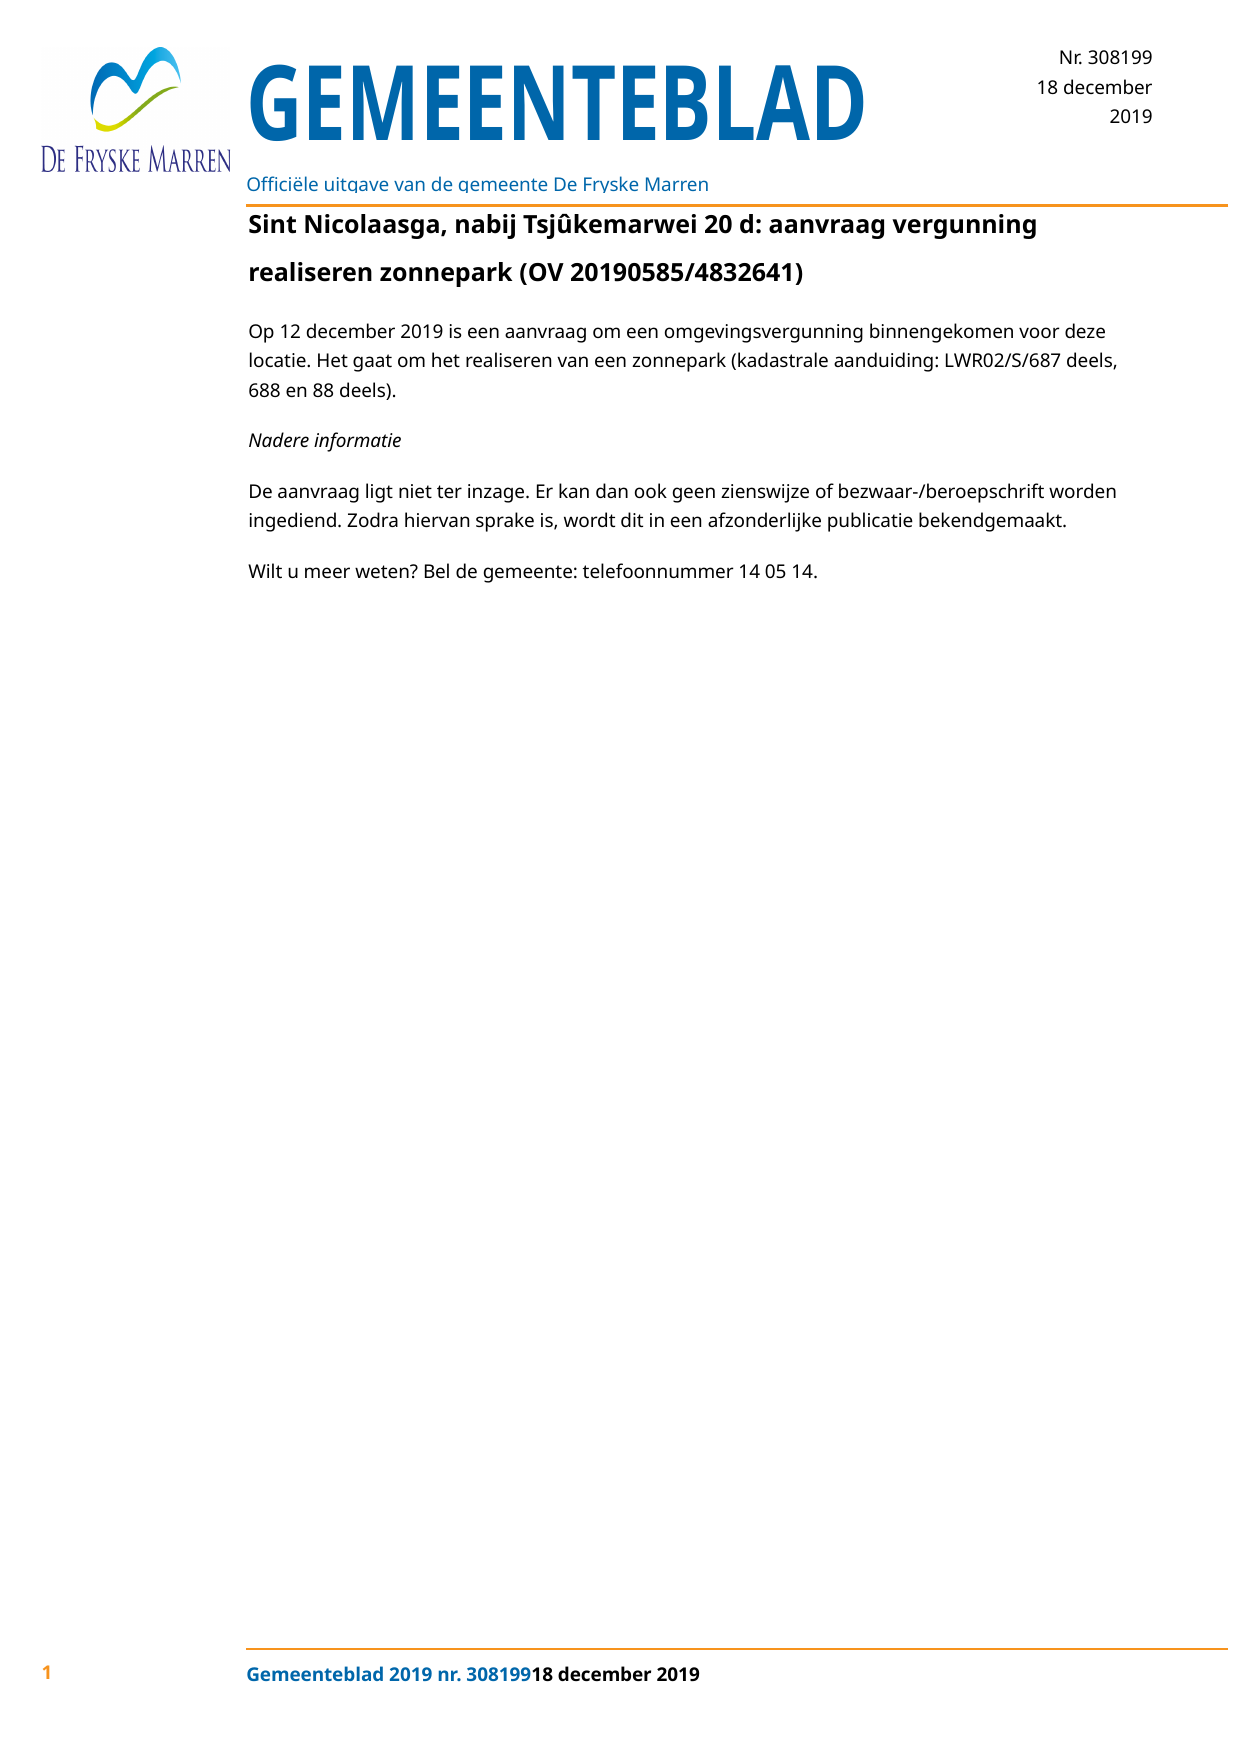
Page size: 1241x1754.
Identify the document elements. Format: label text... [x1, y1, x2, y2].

text Nadere informatie [248, 427, 1152, 453]
text Sint Nicolaasga, nabij Tsjûkemarwei 20 d: aanvraag vergunning realiseren zonnepark (OV 20190585/4832641) [248, 207, 1152, 288]
picture [41, 47, 231, 172]
text Op 12 december 2019 is een aanvraag om een omgevingsvergunning binnengekomen voor deze locatie. Het gaat om het realiseren van een zonnepark (kadastrale aanduiding: LWR02/S/687 deels, 688 en 88 deels). [248, 318, 1152, 403]
text De aanvraag ligt niet ter inzage. Er kan dan ook geen zienswijze of bezwaar-/beroepschrift worden ingediend. Zodra hiervan sprake is, wordt dit in een afzonderlijke publicatie bekendgemaakt. [248, 478, 1152, 533]
text Wilt u meer weten? Bel de gemeente: telefoonnummer 14 05 14. [248, 558, 1152, 584]
